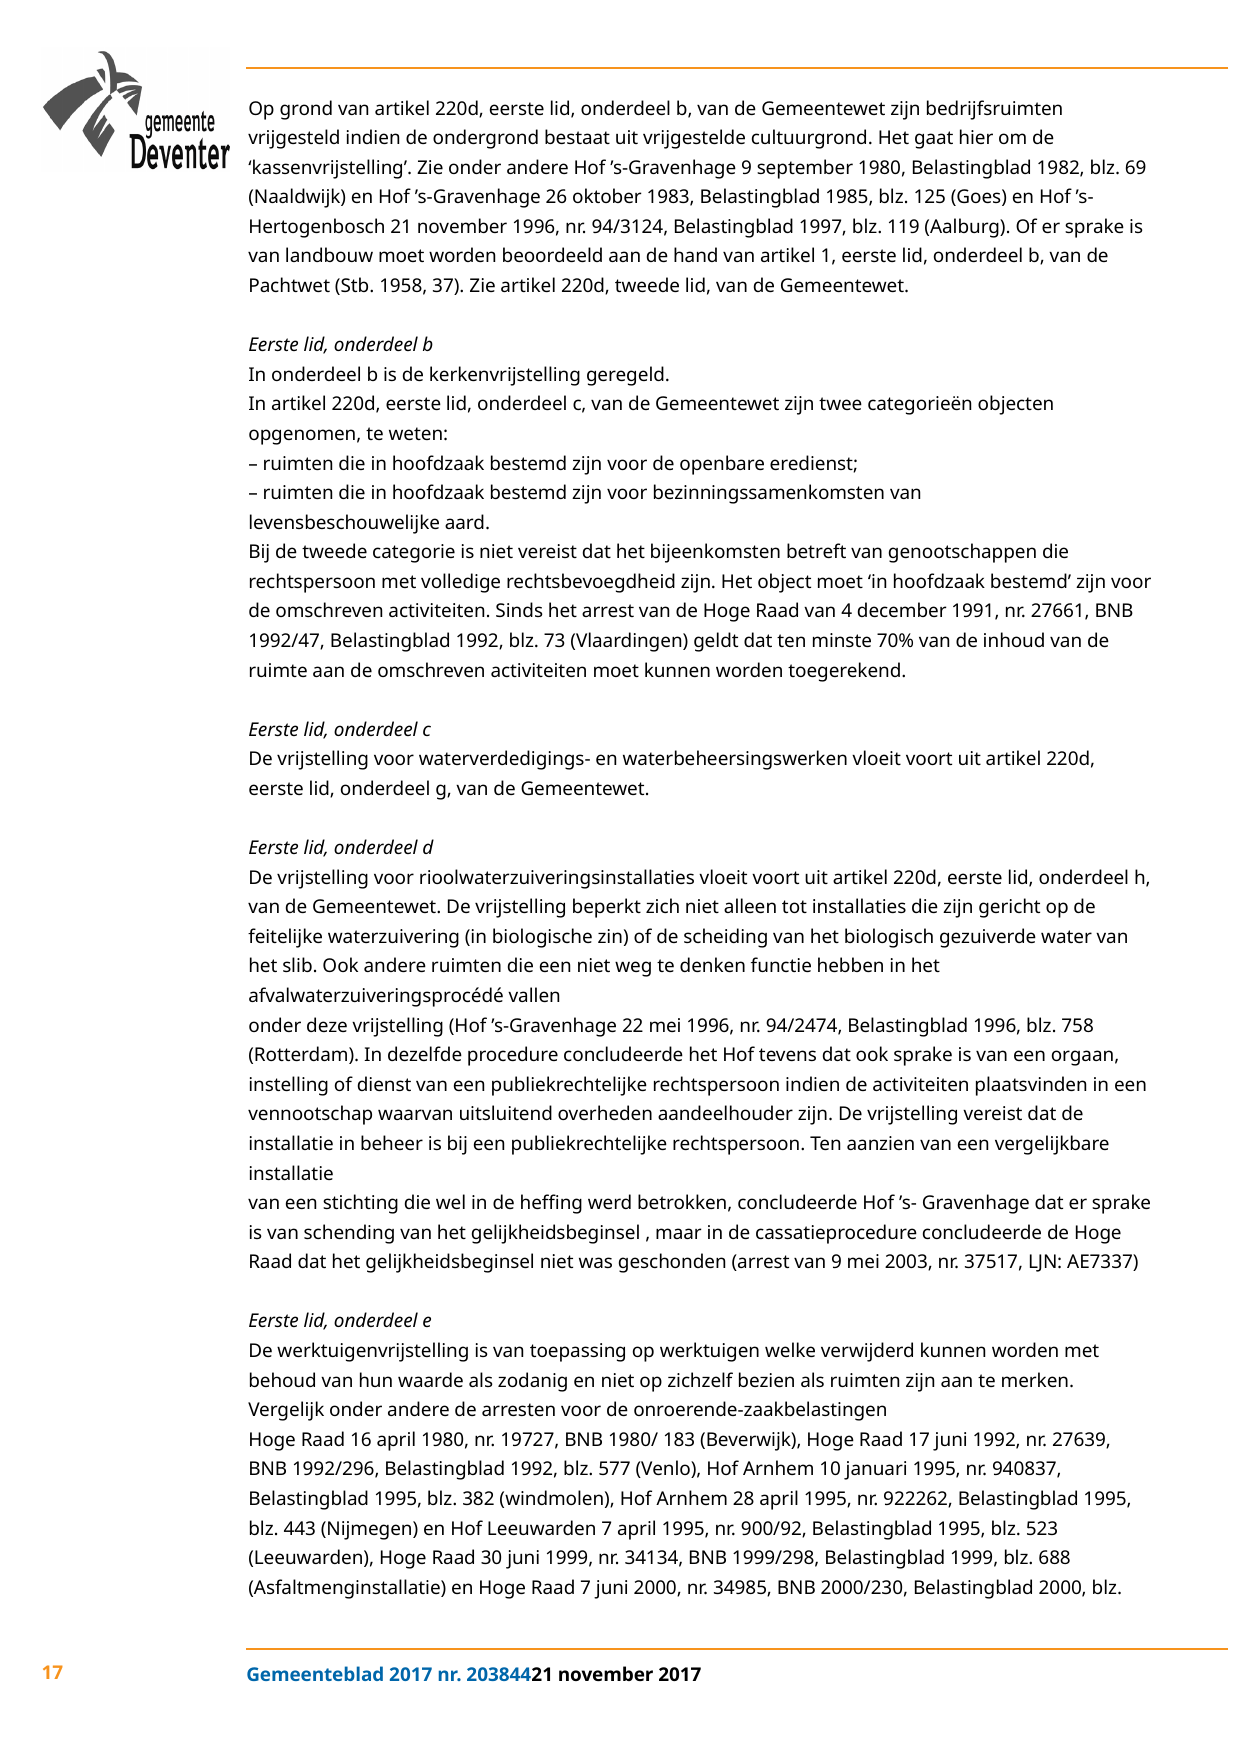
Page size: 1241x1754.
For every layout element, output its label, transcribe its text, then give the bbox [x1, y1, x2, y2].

text – ruimten die in hoofdzaak bestemd zijn voor de openbare eredienst; [248, 450, 1152, 476]
text Eerste lid, onderdeel c [248, 716, 1152, 742]
text Op grond van artikel 220d, eerste lid, onderdeel b, van de Gemeentewet zijn bedrijfsruimten vrijgesteld indien de ondergrond bestaat uit vrijgestelde cultuurgrond. Het gaat hier om de ‘kassenvrijstelling’. Zie onder andere Hof ’s-Gravenhage 9 september 1980, Belastingblad 1982, blz. 69 (Naaldwijk) en Hof ’s-Gravenhage 26 oktober 1983, Belastingblad 1985, blz. 125 (Goes) en Hof ’s-Hertogenbosch 21 november 1996, nr. 94/3124, Belastingblad 1997, blz. 119 (Aalburg). Of er sprake is van landbouw moet worden beoordeeld aan de hand van artikel 1, eerste lid, onderdeel b, van de Pachtwet (Stb. 1958, 37). Zie artikel 220d, tweede lid, van de Gemeentewet. [248, 95, 1152, 298]
text van een stichting die wel in de heffing werd betrokken, concludeerde Hof ’s- Gravenhage dat er sprake is van schending van het gelijkheidsbeginsel , maar in de cassatieprocedure concludeerde de Hoge Raad dat het gelijkheidsbeginsel niet was geschonden (arrest van 9 mei 2003, nr. 37517, LJN: AE7337) [248, 1189, 1152, 1274]
text Eerste lid, onderdeel e [248, 1308, 1152, 1333]
text – ruimten die in hoofdzaak bestemd zijn voor bezinningssamenkomsten van [248, 479, 1152, 505]
text De werktuigenvrijstelling is van toepassing op werktuigen welke verwijderd kunnen worden met behoud van hun waarde als zodanig en niet op zichzelf bezien als ruimten zijn aan te merken. Vergelijk onder andere de arresten voor de onroerende-zaakbelastingen [248, 1337, 1152, 1422]
picture [41, 47, 231, 172]
text De vrijstelling voor waterverdedigings- en waterbeheersingswerken vloeit voort uit artikel 220d, eerste lid, onderdeel g, van de Gemeentewet. [248, 746, 1152, 801]
text levensbeschouwelijke aard. [248, 509, 1152, 535]
text Hoge Raad 16 april 1980, nr. 19727, BNB 1980/ 183 (Beverwijk), Hoge Raad 17 juni 1992, nr. 27639, BNB 1992/296, Belastingblad 1992, blz. 577 (Venlo), Hof Arnhem 10 januari 1995, nr. 940837, Belastingblad 1995, blz. 382 (windmolen), Hof Arnhem 28 april 1995, nr. 922262, Belastingblad 1995, blz. 443 (Nijmegen) en Hof Leeuwarden 7 april 1995, nr. 900/92, Belastingblad 1995, blz. 523 (Leeuwarden), Hoge Raad 30 juni 1999, nr. 34134, BNB 1999/298, Belastingblad 1999, blz. 688 (Asfaltmenginstallatie) en Hoge Raad 7 juni 2000, nr. 34985, BNB 2000/230, Belastingblad 2000, blz. [248, 1426, 1152, 1600]
text onder deze vrijstelling (Hof ’s-Gravenhage 22 mei 1996, nr. 94/2474, Belastingblad 1996, blz. 758 (Rotterdam). In dezelfde procedure concludeerde het Hof tevens dat ook sprake is van een orgaan, instelling of dienst van een publiekrechtelijke rechtspersoon indien de activiteiten plaatsvinden in een vennootschap waarvan uitsluitend overheden aandeelhouder zijn. De vrijstelling vereist dat de installatie in beheer is bij een publiekrechtelijke rechtspersoon. Ten aanzien van een vergelijkbare installatie [248, 1012, 1152, 1186]
text Eerste lid, onderdeel b [248, 331, 1152, 357]
text Bij de tweede categorie is niet vereist dat het bijeenkomsten betreft van genootschappen die rechtspersoon met volledige rechtsbevoegdheid zijn. Het object moet ‘in hoofdzaak bestemd’ zijn voor de omschreven activiteiten. Sinds het arrest van de Hoge Raad van 4 december 1991, nr. 27661, BNB 1992/47, Belastingblad 1992, blz. 73 (Vlaardingen) geldt dat ten minste 70% van de inhoud van de ruimte aan de omschreven activiteiten moet kunnen worden toegerekend. [248, 538, 1152, 683]
text De vrijstelling voor rioolwaterzuiveringsinstallaties vloeit voort uit artikel 220d, eerste lid, onderdeel h, van de Gemeentewet. De vrijstelling beperkt zich niet alleen tot installaties die zijn gericht op de feitelijke waterzuivering (in biologische zin) of de scheiding van het biologisch gezuiverde water van het slib. Ook andere ruimten die een niet weg te denken functie hebben in het afvalwaterzuiveringsprocédé vallen [248, 864, 1152, 1008]
text In artikel 220d, eerste lid, onderdeel c, van de Gemeentewet zijn twee categorieën objecten opgenomen, te weten: [248, 391, 1152, 446]
text In onderdeel b is de kerkenvrijstelling geregeld. [248, 361, 1152, 387]
text Eerste lid, onderdeel d [248, 834, 1152, 860]
